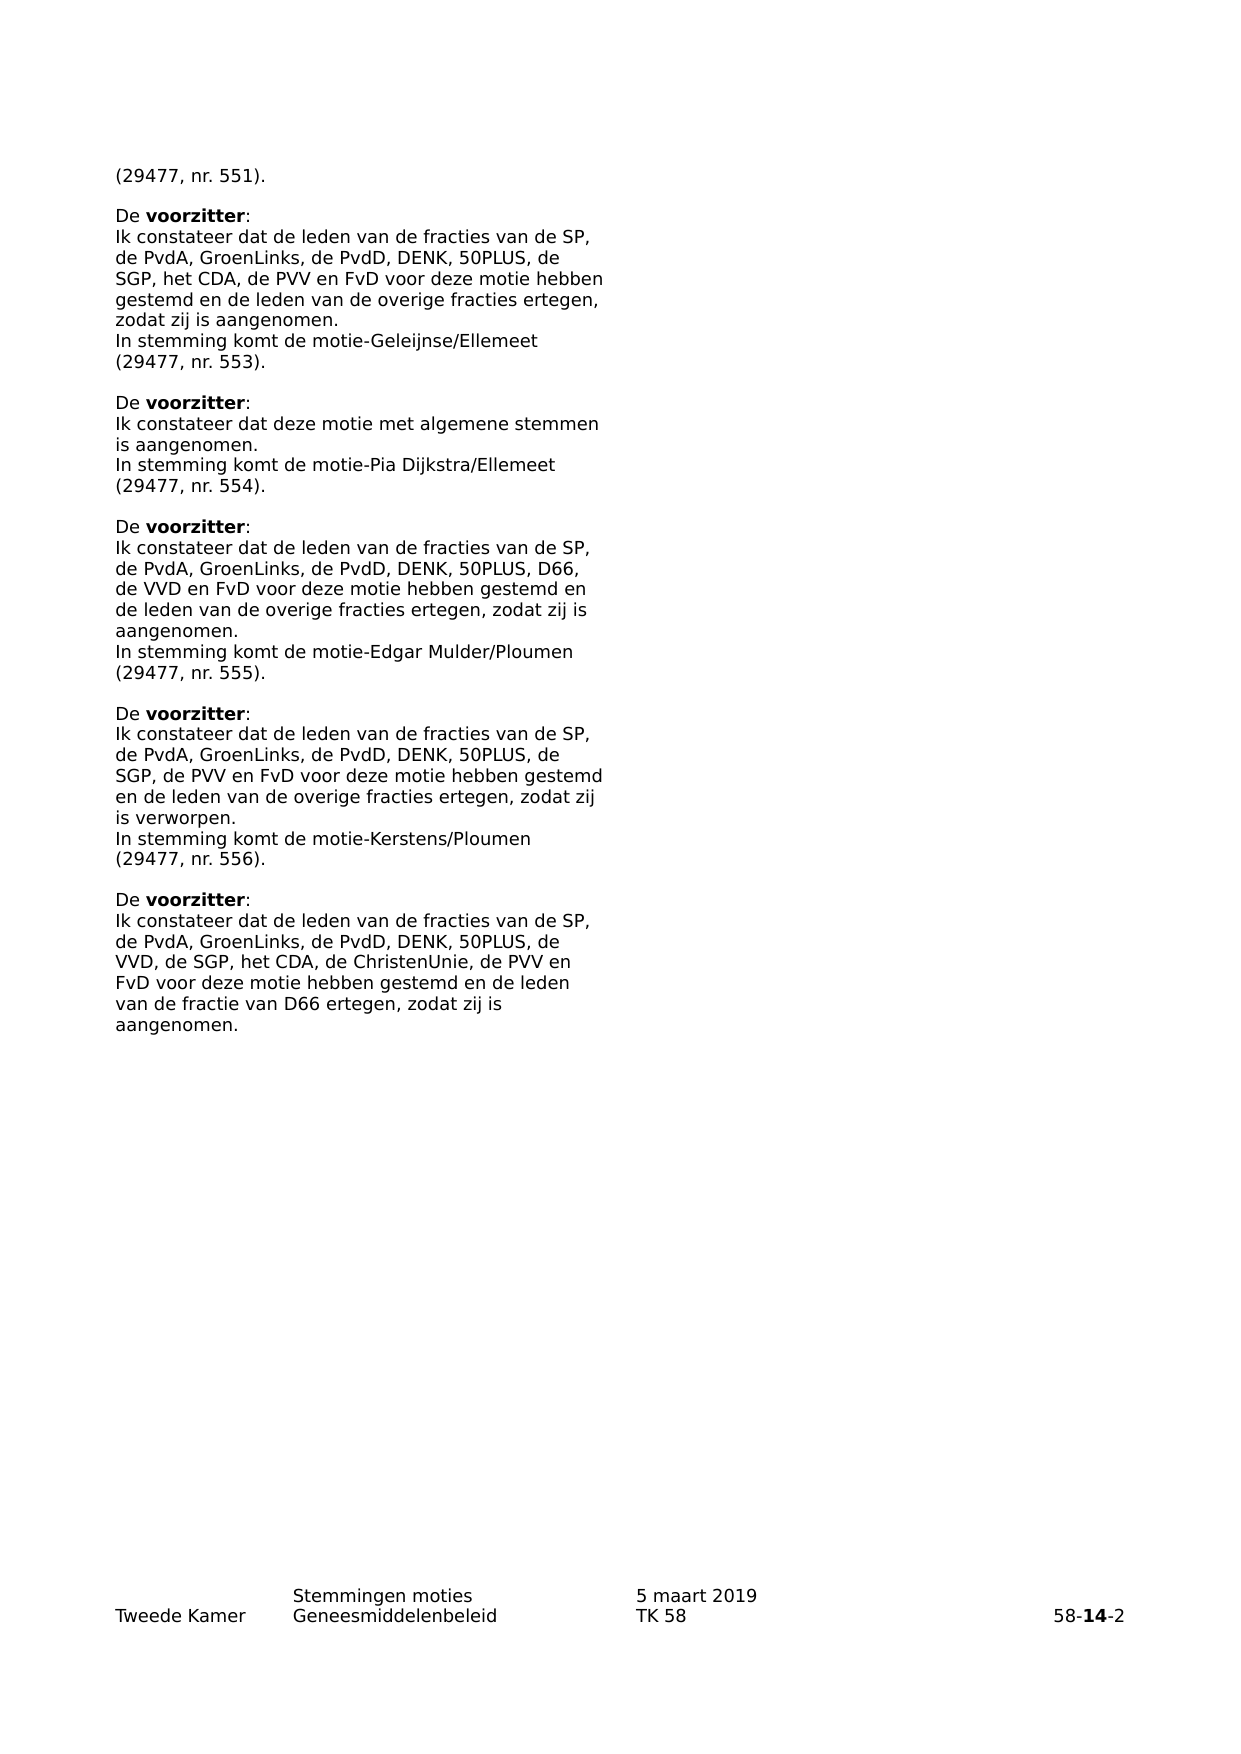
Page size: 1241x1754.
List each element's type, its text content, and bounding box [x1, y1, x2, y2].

text De voorzitter: [115, 517, 605, 537]
text Ik constateer dat deze motie met algemene stemmen is aangenomen. [115, 413, 605, 455]
text Ik constateer dat de leden van de fracties van de SP, de PvdA, GroenLinks, de PvdD, DENK, 50PLUS, de VVD, de SGP, het CDA, de ChristenUnie, de PVV en FvD voor deze motie hebben gestemd en de leden van de fractie van D66 ertegen, zodat zij is aangenomen. [115, 911, 605, 1036]
text (29477, nr. 551). [115, 165, 605, 186]
text In stemming komt de motie-Pia Dijkstra/Ellemeet (29477, nr. 554). [115, 455, 605, 497]
text In stemming komt de motie-Edgar Mulder/Ploumen (29477, nr. 555). [115, 642, 605, 683]
text De voorzitter: [115, 703, 605, 724]
text Ik constateer dat de leden van de fracties van de SP, de PvdA, GroenLinks, de PvdD, DENK, 50PLUS, de SGP, de PVV en FvD voor deze motie hebben gestemd en de leden van de overige fracties ertegen, zodat zij is verworpen. [115, 724, 605, 828]
text De voorzitter: [115, 206, 605, 227]
text In stemming komt de motie-Kerstens/Ploumen (29477, nr. 556). [115, 828, 605, 870]
text Ik constateer dat de leden van de fracties van de SP, de PvdA, GroenLinks, de PvdD, DENK, 50PLUS, de SGP, het CDA, de PVV en FvD voor deze motie hebben gestemd en de leden van de overige fracties ertegen, zodat zij is aangenomen. [115, 227, 605, 331]
text Ik constateer dat de leden van de fracties van de SP, de PvdA, GroenLinks, de PvdD, DENK, 50PLUS, D66, de VVD en FvD voor deze motie hebben gestemd en de leden van de overige fracties ertegen, zodat zij is aangenomen. [115, 537, 605, 642]
text De voorzitter: [115, 393, 605, 413]
text De voorzitter: [115, 890, 605, 911]
text In stemming komt de motie-Geleijnse/Ellemeet (29477, nr. 553). [115, 331, 605, 373]
